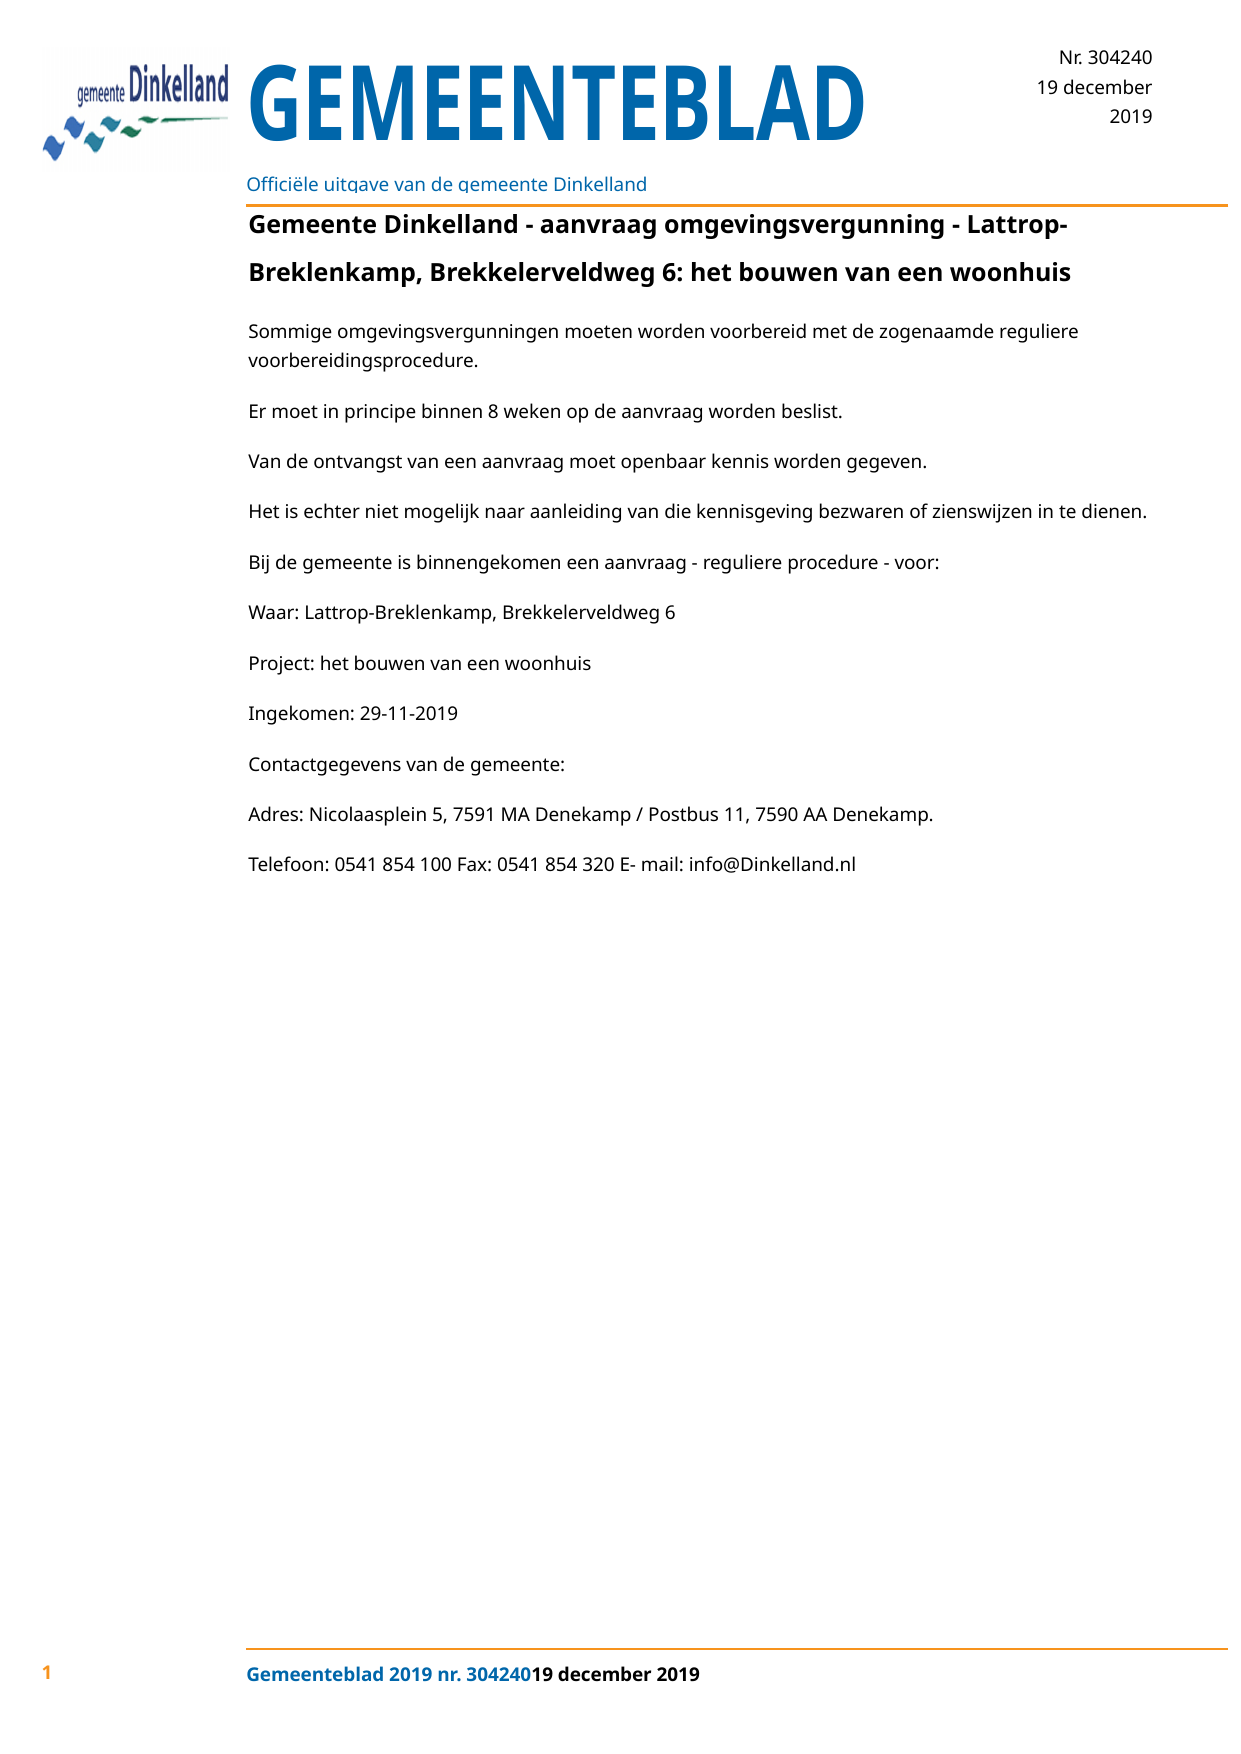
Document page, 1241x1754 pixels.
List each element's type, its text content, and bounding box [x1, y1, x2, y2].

text Project: het bouwen van een woonhuis [248, 650, 1152, 676]
text Bij de gemeente is binnengekomen een aanvraag - reguliere procedure - voor: [248, 549, 1152, 575]
text Van de ontvangst van een aanvraag moet openbaar kennis worden gegeven. [248, 448, 1152, 474]
text Adres: Nicolaasplein 5, 7591 MA Denekamp / Postbus 11, 7590 AA Denekamp. [248, 801, 1152, 827]
text Het is echter niet mogelijk naar aanleiding van die kennisgeving bezwaren of zienswijzen in te dienen. [248, 499, 1152, 524]
text Sommige omgevingsvergunningen moeten worden voorbereid met de zogenaamde reguliere voorbereidingsprocedure. [248, 318, 1152, 373]
picture [41, 47, 231, 172]
text Gemeente Dinkelland - aanvraag omgevingsvergunning - Lattrop-Breklenkamp, Brekkelerveldweg 6: het bouwen van een woonhuis [248, 207, 1152, 288]
text Ingekomen: 29-11-2019 [248, 700, 1152, 726]
text Er moet in principe binnen 8 weken op de aanvraag worden beslist. [248, 398, 1152, 424]
text Telefoon: 0541 854 100 Fax: 0541 854 320 E- mail: info@Dinkelland.nl [248, 852, 1152, 877]
text Waar: Lattrop-Breklenkamp, Brekkelerveldweg 6 [248, 599, 1152, 625]
text Contactgegevens van de gemeente: [248, 751, 1152, 777]
